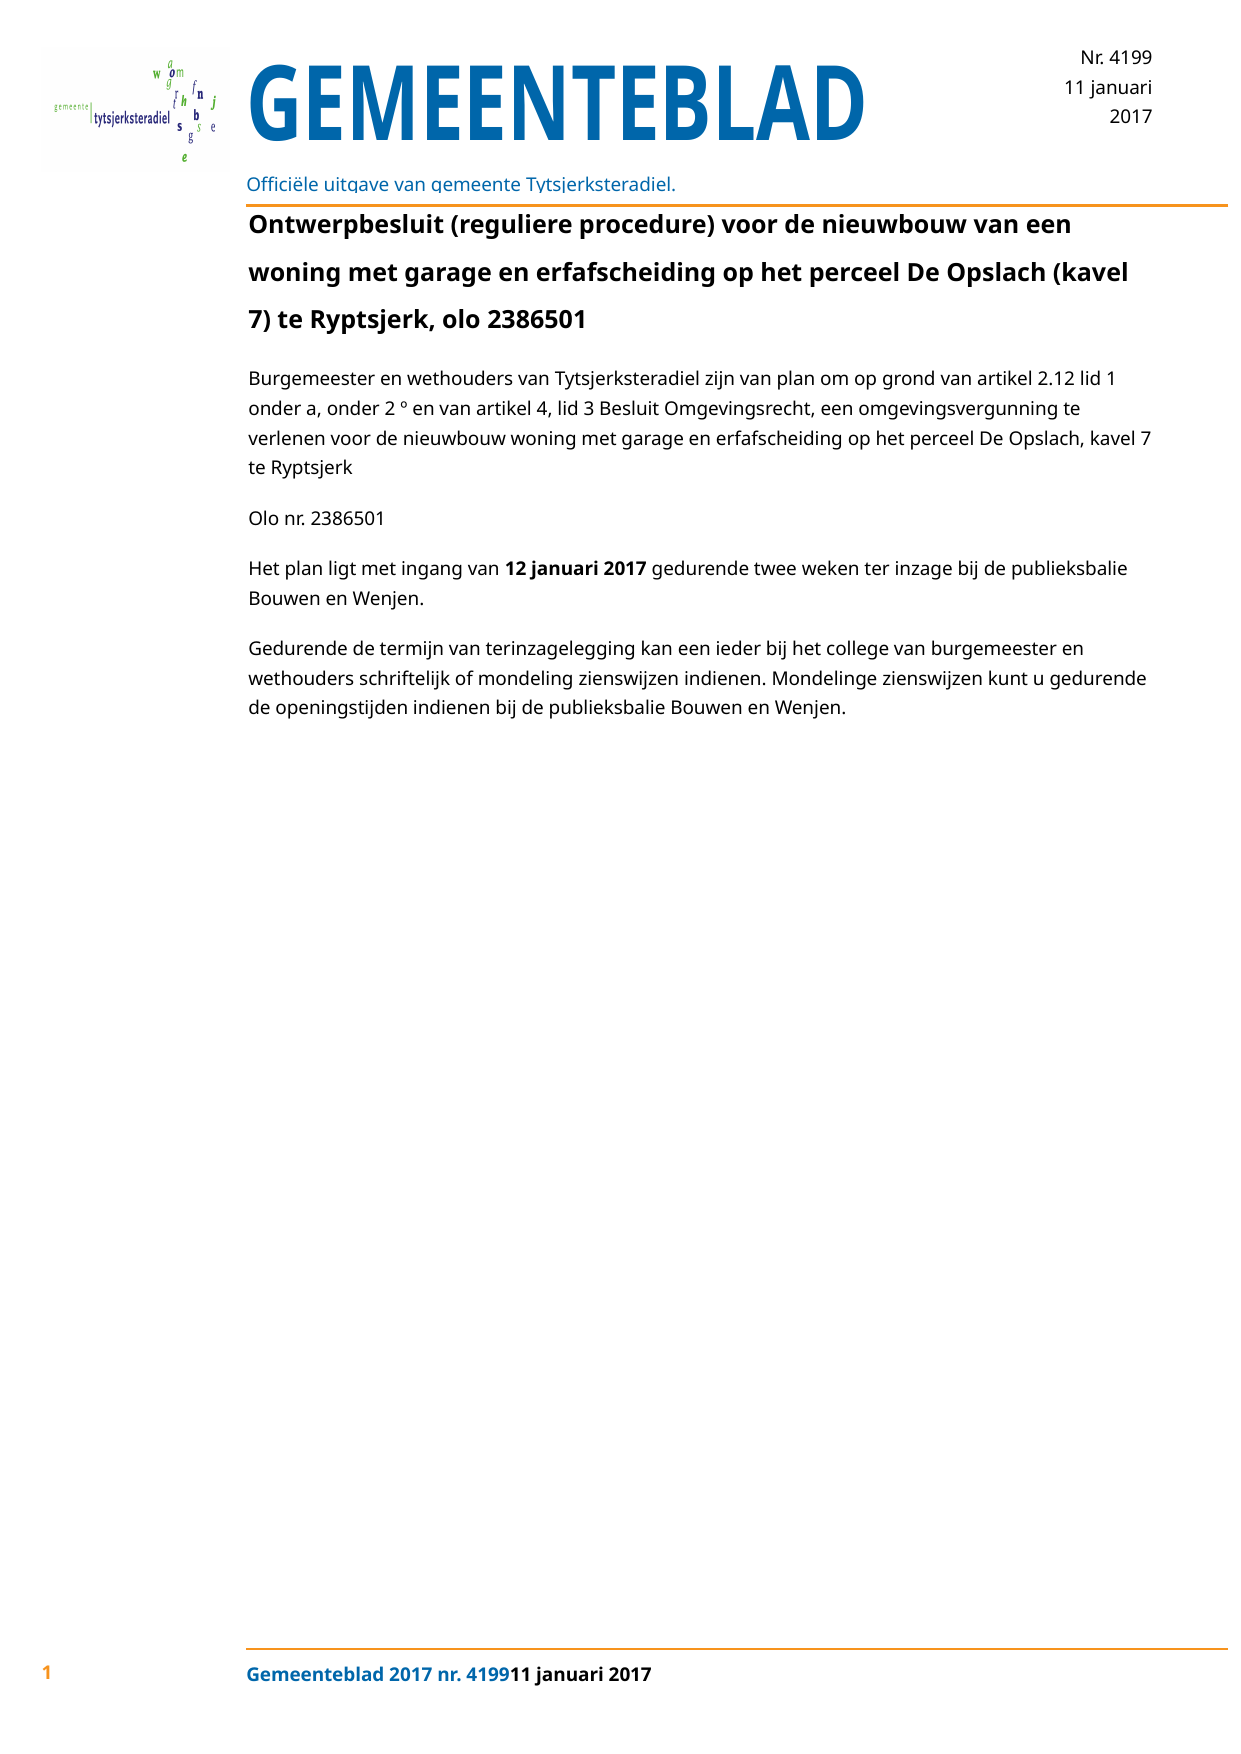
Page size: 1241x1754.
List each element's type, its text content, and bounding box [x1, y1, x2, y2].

text Het plan ligt met ingang van 12 januari 2017 gedurende twee weken ter inzage bij de publieksbalie Bouwen en Wenjen. [248, 555, 1152, 610]
text Ontwerpbesluit (reguliere procedure) voor de nieuwbouw van een woning met garage en erfafscheiding op het perceel De Opslach (kavel 7) te Ryptsjerk, olo 2386501 [248, 207, 1152, 336]
text Burgemeester en wethouders van Tytsjerksteradiel zijn van plan om op grond van artikel 2.12 lid 1 onder a, onder 2 º en van artikel 4, lid 3 Besluit Omgevingsrecht, een omgevingsvergunning te verlenen voor de nieuwbouw woning met garage en erfafscheiding op het perceel De Opslach, kavel 7 te Ryptsjerk [248, 366, 1152, 480]
text Gedurende de termijn van terinzagelegging kan een ieder bij het college van burgemeester en wethouders schriftelijk of mondeling zienswijzen indienen. Mondelinge zienswijzen kunt u gedurende de openingstijden indienen bij de publieksbalie Bouwen en Wenjen. [248, 635, 1152, 720]
picture [41, 47, 231, 172]
text Olo nr. 2386501 [248, 505, 1152, 530]
